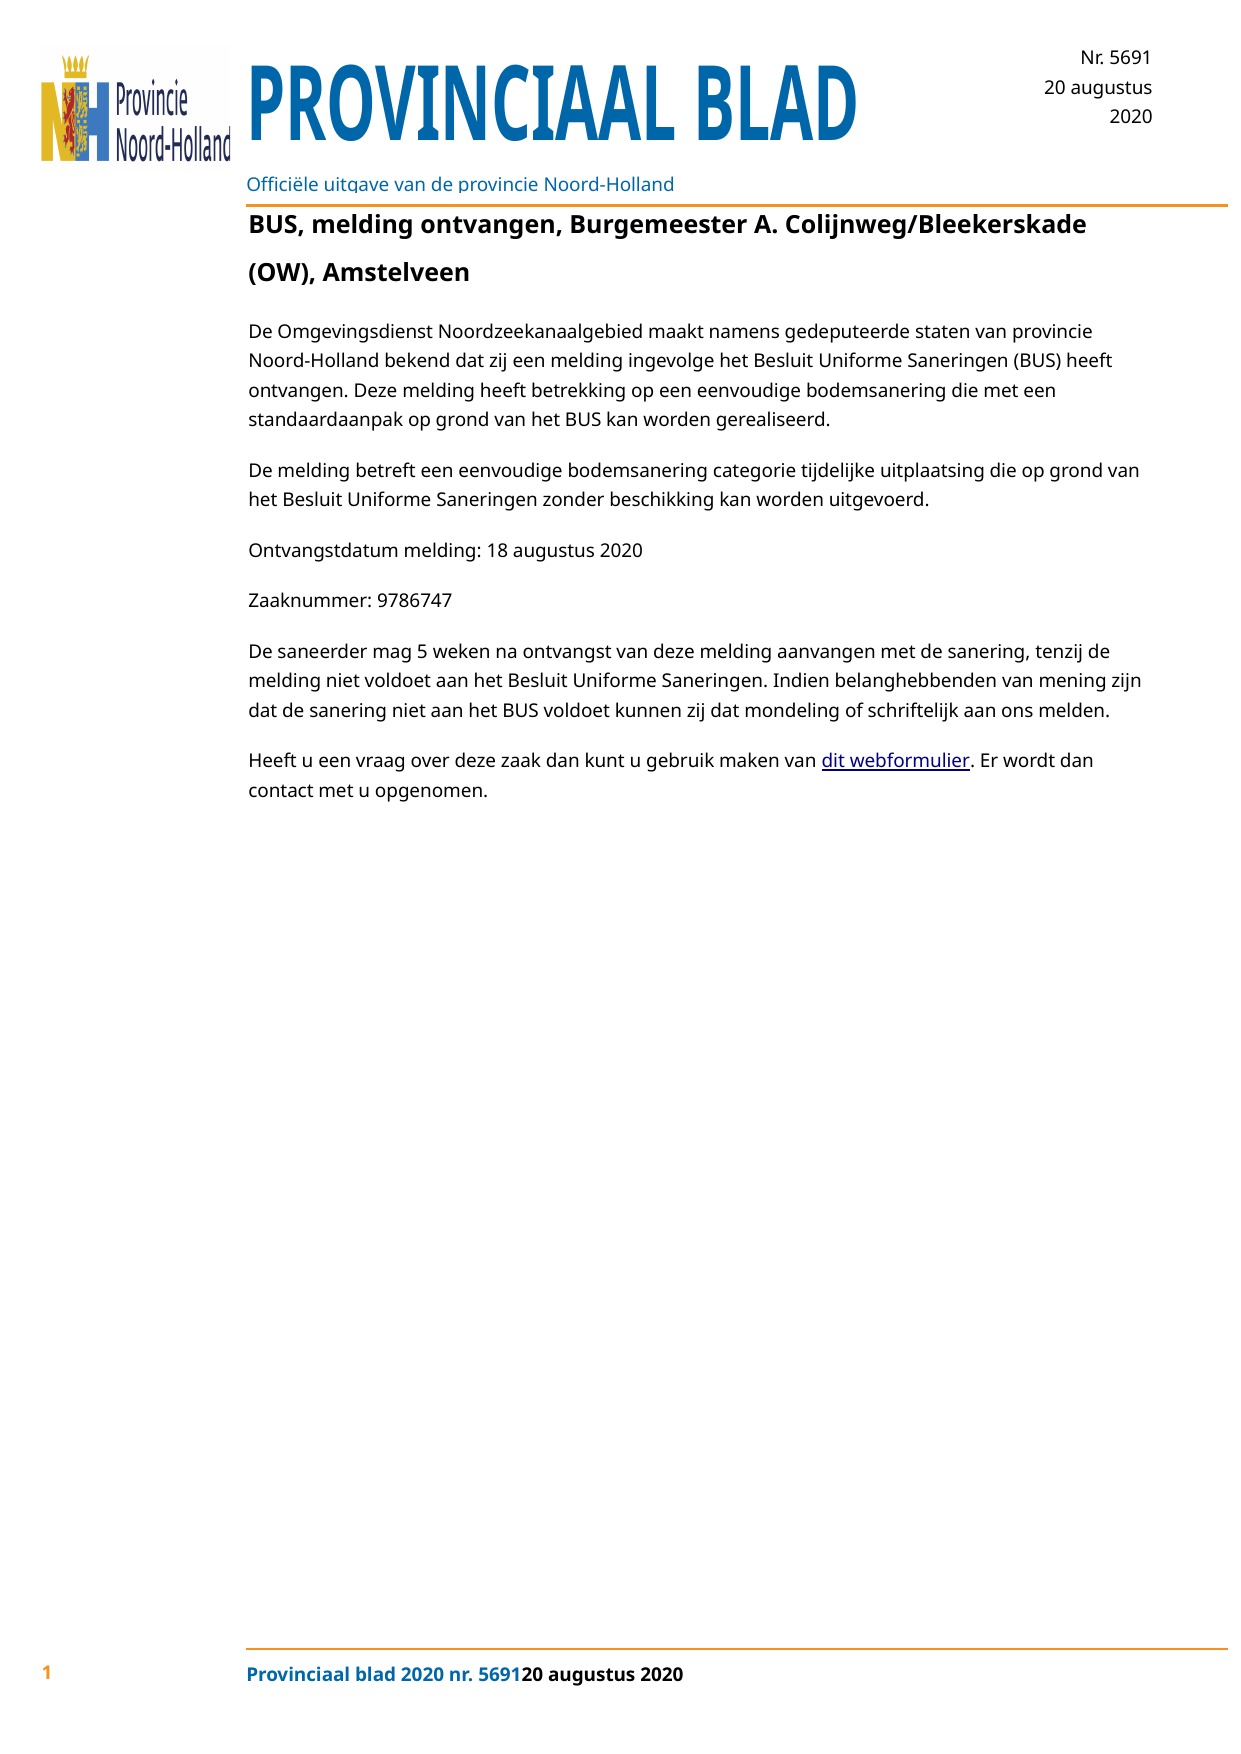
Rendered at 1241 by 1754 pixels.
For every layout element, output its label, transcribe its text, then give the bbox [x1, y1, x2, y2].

text Ontvangstdatum melding: 18 augustus 2020 [248, 537, 1152, 563]
text Heeft u een vraag over deze zaak dan kunt u gebruik maken van dit webformulier. Er wordt dan contact met u opgenomen. [248, 747, 1152, 803]
text De melding betreft een eenvoudige bodemsanering categorie tijdelijke uitplaatsing die op grond van het Besluit Uniforme Saneringen zonder beschikking kan worden uitgevoerd. [248, 457, 1152, 512]
text De Omgevingsdienst Noordzeekanaalgebied maakt namens gedeputeerde staten van provincie Noord-Holland bekend dat zij een melding ingevolge het Besluit Uniforme Saneringen (BUS) heeft ontvangen. Deze melding heeft betrekking op een eenvoudige bodemsanering die met een standaardaanpak op grond van het BUS kan worden gerealiseerd. [248, 318, 1152, 432]
picture [41, 47, 231, 172]
text De saneerder mag 5 weken na ontvangst van deze melding aanvangen met de sanering, tenzij de melding niet voldoet aan het Besluit Uniforme Saneringen. Indien belanghebbenden van mening zijn dat de sanering niet aan het BUS voldoet kunnen zij dat mondeling of schriftelijk aan ons melden. [248, 638, 1152, 723]
text BUS, melding ontvangen, Burgemeester A. Colijnweg/Bleekerskade (OW), Amstelveen [248, 207, 1152, 288]
text Zaaknummer: 9786747 [248, 587, 1152, 613]
